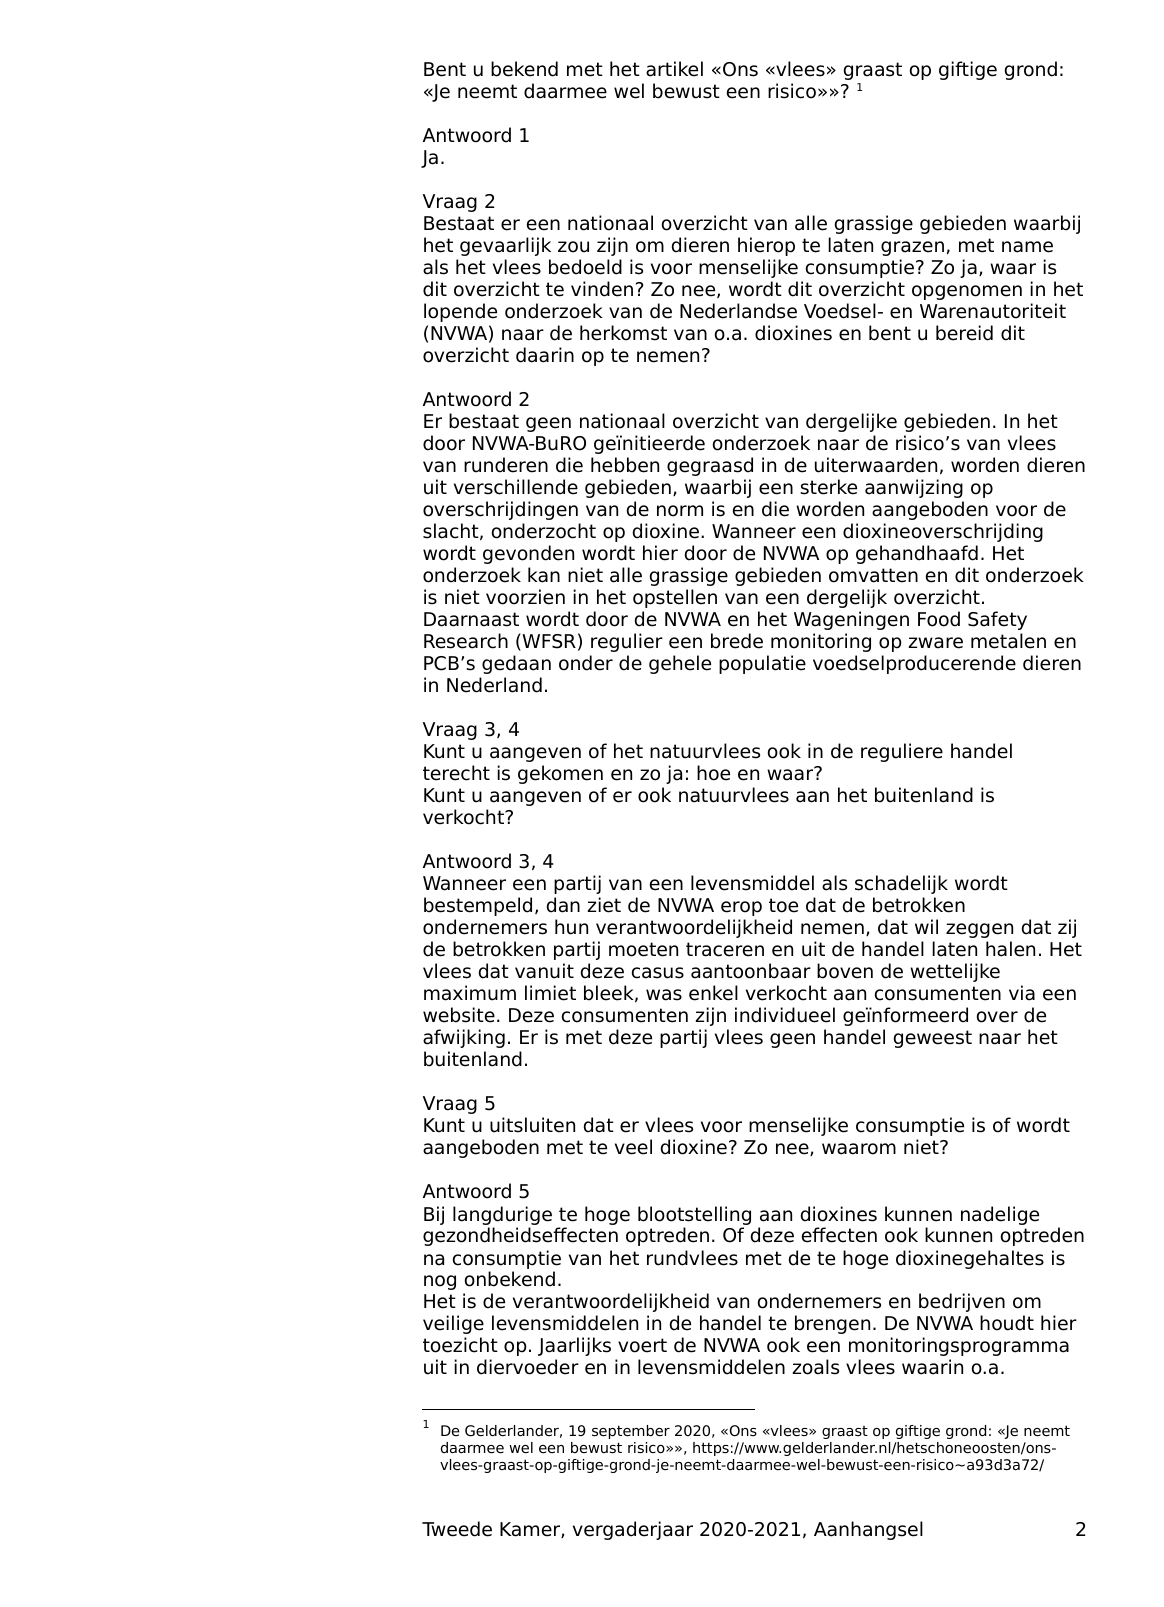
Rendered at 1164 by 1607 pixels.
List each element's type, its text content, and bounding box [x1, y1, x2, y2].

text De Gelderlander, 19 september 2020, «Ons «vlees» graast op giftige grond: «Je neemt daarmee wel een bewust risico»», https://www.gelderlander.nl/hetschoneoosten/ons-vlees-graast-op-giftige-grond-je-neemt-daarmee-wel-bewust-een-risico~a93d3a72/ [422, 1418, 1087, 1474]
text Ja. [422, 147, 1087, 169]
text Wanneer een partij van een levensmiddel als schadelijk wordt bestempeld, dan ziet de NVWA erop toe dat de betrokken ondernemers hun verantwoordelijkheid nemen, dat wil zeggen dat zij de betrokken partij moeten traceren en uit de handel laten halen. Het vlees dat vanuit deze casus aantoonbaar boven de wettelijke maximum limiet bleek, was enkel verkocht aan consumenten via een website. Deze consumenten zijn individueel geïnformeerd over de afwijking. Er is met deze partij vlees geen handel geweest naar het buitenland. [422, 873, 1087, 1071]
text Kunt u aangeven of er ook natuurvlees aan het buitenland is verkocht? [422, 785, 1087, 829]
text Daarnaast wordt door de NVWA en het Wageningen Food Safety Research (WFSR) regulier een brede monitoring op zware metalen en PCB’s gedaan onder de gehele populatie voedselproducerende dieren in Nederland. [422, 609, 1087, 697]
text Vraag 5 [422, 1093, 1087, 1115]
text Antwoord 1 [422, 125, 1087, 147]
text Er bestaat geen nationaal overzicht van dergelijke gebieden. In het door NVWA-BuRO geïnitieerde onderzoek naar de risico’s van vlees van runderen die hebben gegraasd in de uiterwaarden, worden dieren uit verschillende gebieden, waarbij een sterke aanwijzing op overschrijdingen van de norm is en die worden aangeboden voor de slacht, onderzocht op dioxine. Wanneer een dioxineoverschrijding wordt gevonden wordt hier door de NVWA op gehandhaafd. Het onderzoek kan niet alle grassige gebieden omvatten en dit onderzoek is niet voorzien in het opstellen van een dergelijk overzicht. [422, 411, 1087, 609]
text Antwoord 3, 4 [422, 851, 1087, 873]
text Vraag 3, 4 [422, 719, 1087, 741]
text Bij langdurige te hoge blootstelling aan dioxines kunnen nadelige gezondheidseffecten optreden. Of deze effecten ook kunnen optreden na consumptie van het rundvlees met de te hoge dioxinegehaltes is nog onbekend. [422, 1203, 1087, 1291]
text Kunt u uitsluiten dat er vlees voor menselijke consumptie is of wordt aangeboden met te veel dioxine? Zo nee, waarom niet? [422, 1115, 1087, 1159]
text Antwoord 5 [422, 1181, 1087, 1203]
text Kunt u aangeven of het natuurvlees ook in de reguliere handel terecht is gekomen en zo ja: hoe en waar? [422, 741, 1087, 785]
text Het is de verantwoordelijkheid van ondernemers en bedrijven om veilige levensmiddelen in de handel te brengen. De NVWA houdt hier toezicht op. Jaarlijks voert de NVWA ook een monitoringsprogramma uit in diervoeder en in levensmiddelen zoals vlees waarin o.a. [422, 1291, 1087, 1379]
text Antwoord 2 [422, 389, 1087, 411]
text Vraag 2 [422, 191, 1087, 213]
text Bent u bekend met het artikel «Ons «vlees» graast op giftige grond: «Je neemt daarmee wel bewust een risico»»? [422, 59, 1087, 103]
text Bestaat er een nationaal overzicht van alle grassige gebieden waarbij het gevaarlijk zou zijn om dieren hierop te laten grazen, met name als het vlees bedoeld is voor menselijke consumptie? Zo ja, waar is dit overzicht te vinden? Zo nee, wordt dit overzicht opgenomen in het lopende onderzoek van de Nederlandse Voedsel- en Warenautoriteit (NVWA) naar de herkomst van o.a. dioxines en bent u bereid dit overzicht daarin op te nemen? [422, 213, 1087, 367]
